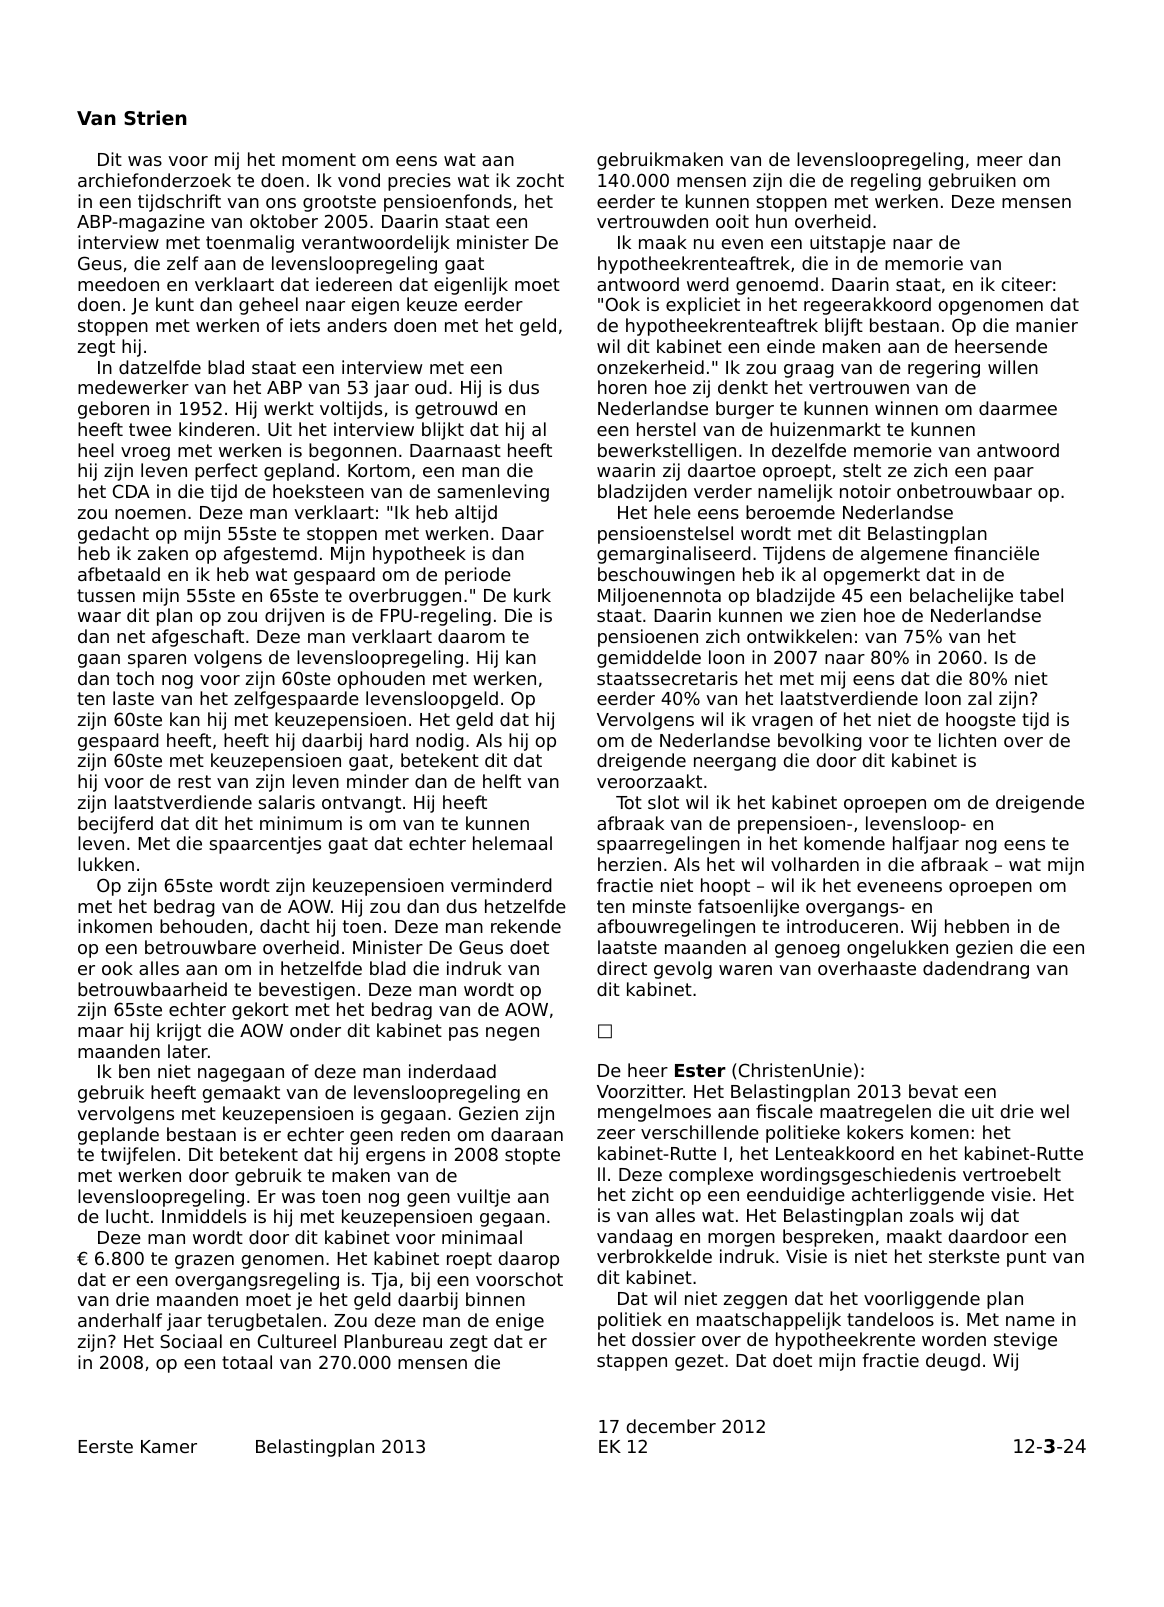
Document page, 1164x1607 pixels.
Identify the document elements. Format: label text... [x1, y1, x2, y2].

text Ik maak nu even een uitstapje naar de hypotheekrenteaftrek, die in de memorie van antwoord werd genoemd. Daarin staat, en ik citeer: "Ook is expliciet in het regeerakkoord opgenomen dat de hypotheekrenteaftrek blijft bestaan. Op die manier wil dit kabinet een einde maken aan de heersende onzekerheid." Ik zou graag van de regering willen horen hoe zij denkt het vertrouwen van de Nederlandse burger te kunnen winnen om daarmee een herstel van de huizenmarkt te kunnen bewerkstelligen. In dezelfde memorie van antwoord waarin zij daartoe oproept, stelt ze zich een paar bladzijden verder namelijk notoir onbetrouwbaar op. [596, 233, 1087, 503]
text De heer Ester (ChristenUnie): [596, 1061, 1087, 1082]
text Dit was voor mij het moment om eens wat aan archiefonderzoek te doen. Ik vond precies wat ik zocht in een tijdschrift van ons grootste pensioenfonds, het ABP-magazine van oktober 2005. Daarin staat een interview met toenmalig verantwoordelijk minister De Geus, die zelf aan de levensloopregeling gaat meedoen en verklaart dat iedereen dat eigenlijk moet doen. Je kunt dan geheel naar eigen keuze eerder stoppen met werken of iets anders doen met het geld, zegt hij. [77, 150, 567, 357]
text Op zijn 65ste wordt zijn keuzepensioen verminderd met het bedrag van de AOW. Hij zou dan dus hetzelfde inkomen behouden, dacht hij toen. Deze man rekende op een betrouwbare overheid. Minister De Geus doet er ook alles aan om in hetzelfde blad die indruk van betrouwbaarheid te bevestigen. Deze man wordt op zijn 65ste echter gekort met het bedrag van de AOW, maar hij krijgt die AOW onder dit kabinet pas negen maanden later. [77, 876, 567, 1062]
text Deze man wordt door dit kabinet voor minimaal € 6.800 te grazen genomen. Het kabinet roept daarop dat er een overgangsregeling is. Tja, bij een voorschot van drie maanden moet je het geld daarbij binnen anderhalf jaar terugbetalen. Zou deze man de enige zijn? Het Sociaal en Cultureel Planbureau zegt dat er in 2008, op een totaal van 270.000 mensen die [77, 1228, 567, 1373]
text Het hele eens beroemde Nederlandse pensioenstelsel wordt met dit Belastingplan gemarginaliseerd. Tijdens de algemene financiële beschouwingen heb ik al opgemerkt dat in de Miljoenennota op bladzijde 45 een belachelijke tabel staat. Daarin kunnen we zien hoe de Nederlandse pensioenen zich ontwikkelen: van 75% van het gemiddelde loon in 2007 naar 80% in 2060. Is de staatssecretaris het met mij eens dat die 80% niet eerder 40% van het laatstverdiende loon zal zijn? Vervolgens wil ik vragen of het niet de hoogste tijd is om de Nederlandse bevolking voor te lichten over de dreigende neergang die door dit kabinet is veroorzaakt. [596, 503, 1087, 793]
text Dat wil niet zeggen dat het voorliggende plan politiek en maatschappelijk tandeloos is. Met name in het dossier over de hypotheekrente worden stevige stappen gezet. Dat doet mijn fractie deugd. Wij [596, 1289, 1087, 1372]
text □ [596, 1020, 1087, 1041]
text In datzelfde blad staat een interview met een medewerker van het ABP van 53 jaar oud. Hij is dus geboren in 1952. Hij werkt voltijds, is getrouwd en heeft twee kinderen. Uit het interview blijkt dat hij al heel vroeg met werken is begonnen. Daarnaast heeft hij zijn leven perfect gepland. Kortom, een man die het CDA in die tijd de hoeksteen van de samenleving zou noemen. Deze man verklaart: "Ik heb altijd gedacht op mijn 55ste te stoppen met werken. Daar heb ik zaken op afgestemd. Mijn hypotheek is dan afbetaald en ik heb wat gespaard om de periode tussen mijn 55ste en 65ste te overbruggen." De kurk waar dit plan op zou drijven is de FPU-regeling. Die is dan net afgeschaft. Deze man verklaart daarom te gaan sparen volgens de levensloopregeling. Hij kan dan toch nog voor zijn 60ste ophouden met werken, ten laste van het zelfgespaarde levensloopgeld. Op zijn 60ste kan hij met keuzepensioen. Het geld dat hij gespaard heeft, heeft hij daarbij hard nodig. Als hij op zijn 60ste met keuzepensioen gaat, betekent dit dat hij voor de rest van zijn leven minder dan de helft van zijn laatstverdiende salaris ontvangt. Hij heeft becijferd dat dit het minimum is om van te kunnen leven. Met die spaarcentjes gaat dat echter helemaal lukken. [77, 357, 567, 876]
text Tot slot wil ik het kabinet oproepen om de dreigende afbraak van de prepensioen-, levensloop- en spaarregelingen in het komende halfjaar nog eens te herzien. Als het wil volharden in die afbraak – wat mijn fractie niet hoopt – wil ik het eveneens oproepen om ten minste fatsoenlijke overgangs- en afbouwregelingen te introduceren. Wij hebben in de laatste maanden al genoeg ongelukken gezien die een direct gevolg waren van overhaaste dadendrang van dit kabinet. [596, 793, 1087, 1000]
text Ik ben niet nagegaan of deze man inderdaad gebruik heeft gemaakt van de levensloopregeling en vervolgens met keuzepensioen is gegaan. Gezien zijn geplande bestaan is er echter geen reden om daaraan te twijfelen. Dit betekent dat hij ergens in 2008 stopte met werken door gebruik te maken van de levensloopregeling. Er was toen nog geen vuiltje aan de lucht. Inmiddels is hij met keuzepensioen gegaan. [77, 1062, 567, 1228]
text gebruikmaken van de levensloopregeling, meer dan 140.000 mensen zijn die de regeling gebruiken om eerder te kunnen stoppen met werken. Deze mensen vertrouwden ooit hun overheid. [596, 150, 1087, 233]
text Voorzitter. Het Belastingplan 2013 bevat een mengelmoes aan fiscale maatregelen die uit drie wel zeer verschillende politieke kokers komen: het kabinet-Rutte I, het Lenteakkoord en het kabinet-Rutte ll. Deze complexe wordingsgeschiedenis vertroebelt het zicht op een eenduidige achterliggende visie. Het is van alles wat. Het Belastingplan zoals wij dat vandaag en morgen bespreken, maakt daardoor een verbrokkelde indruk. Visie is niet het sterkste punt van dit kabinet. [596, 1082, 1087, 1289]
